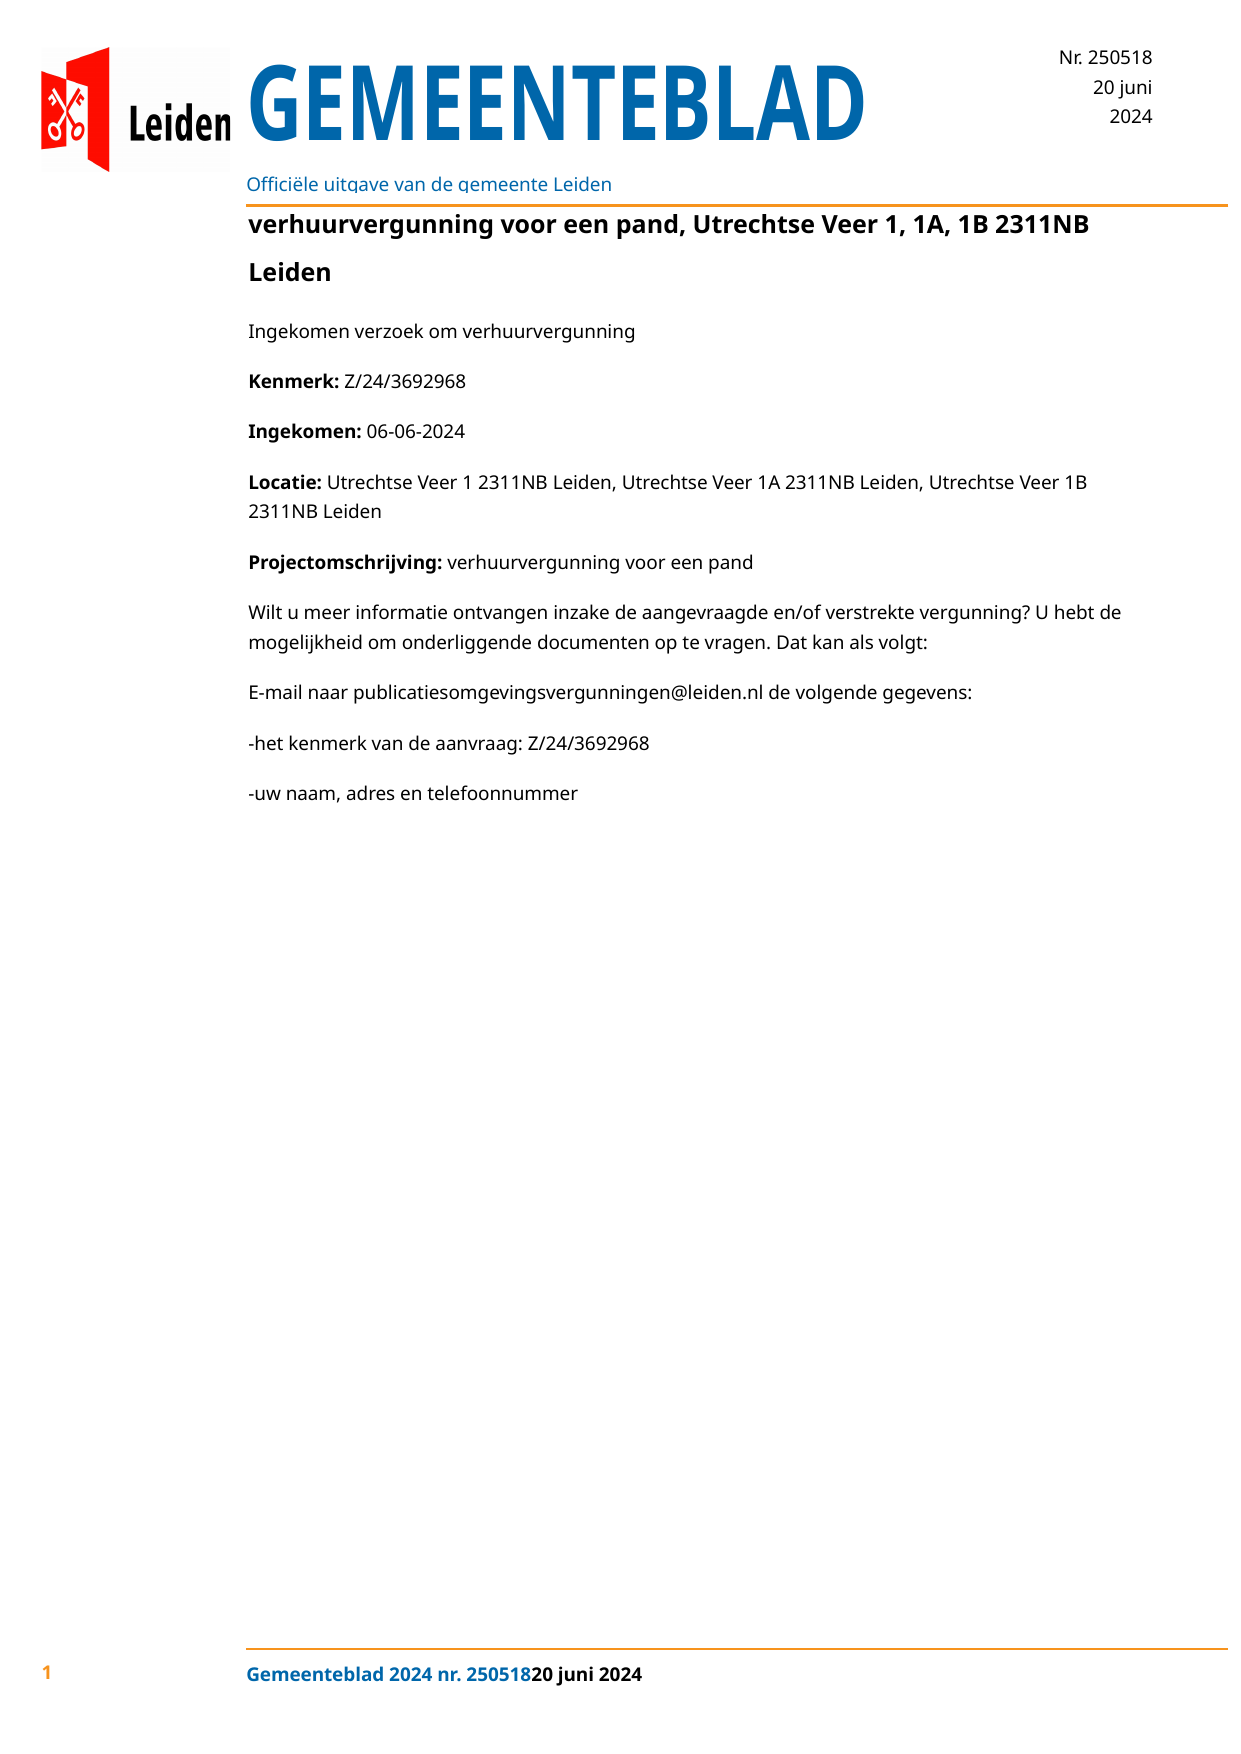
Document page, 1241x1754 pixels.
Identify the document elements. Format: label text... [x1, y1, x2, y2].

text verhuurvergunning voor een pand, Utrechtse Veer 1, 1A, 1B 2311NB Leiden [248, 207, 1152, 288]
text Kenmerk: Z/24/3692968 [248, 368, 1152, 394]
text -uw naam, adres en telefoonnummer [248, 780, 1152, 806]
text Ingekomen: 06-06-2024 [248, 419, 1152, 444]
text E-mail naar publicatiesomgevingsvergunningen@leiden.nl de volgende gegevens: [248, 679, 1152, 705]
picture [41, 47, 231, 172]
text Wilt u meer informatie ontvangen inzake de aangevraagde en/of verstrekte vergunning? U hebt de mogelijkheid om onderliggende documenten op te vragen. Dat kan als volgt: [248, 599, 1152, 655]
text -het kenmerk van de aanvraag: Z/24/3692968 [248, 730, 1152, 756]
text Ingekomen verzoek om verhuurvergunning [248, 318, 1152, 344]
text Locatie: Utrechtse Veer 1 2311NB Leiden, Utrechtse Veer 1A 2311NB Leiden, Utrechtse Veer 1B 2311NB Leiden [248, 469, 1152, 524]
text Projectomschrijving: verhuurvergunning voor een pand [248, 549, 1152, 575]
